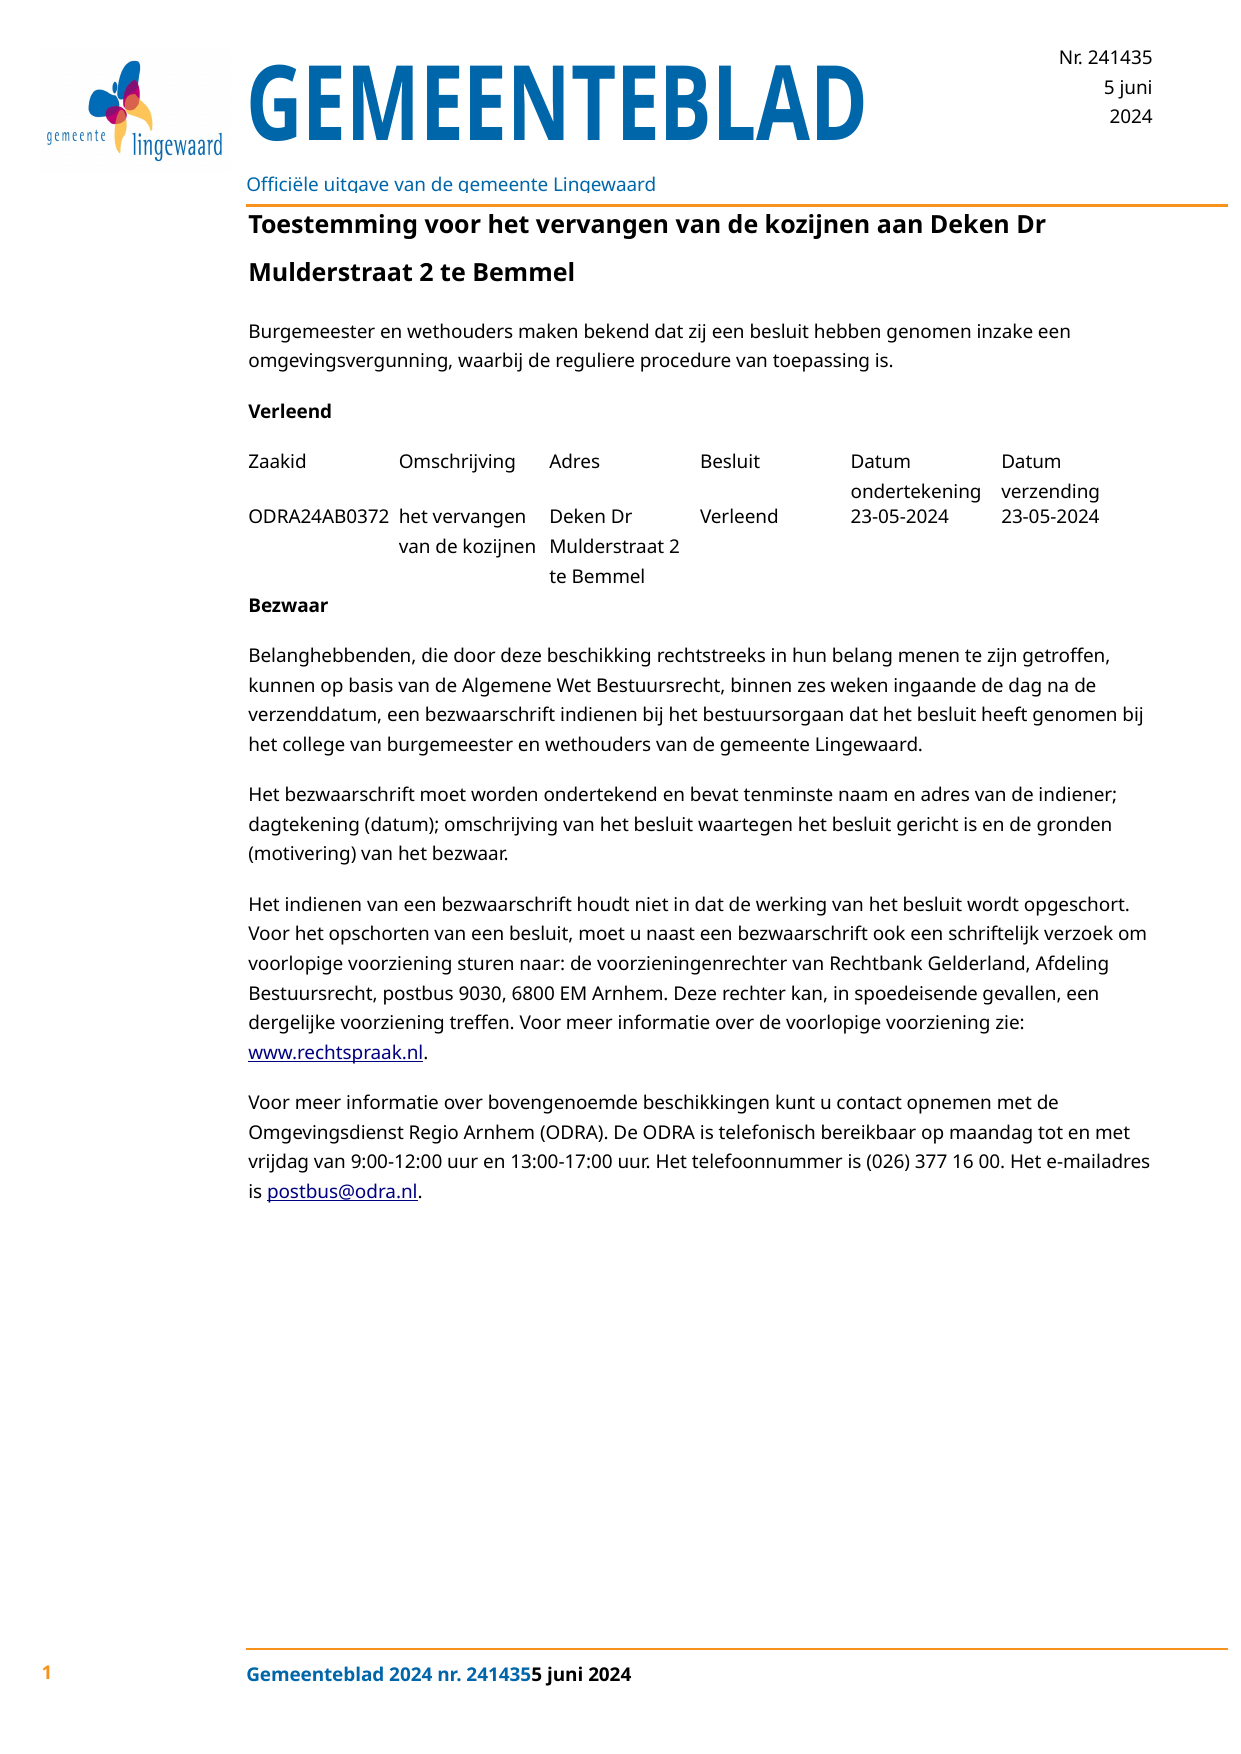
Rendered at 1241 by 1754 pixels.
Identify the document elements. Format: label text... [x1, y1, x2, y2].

text Voor meer informatie over bovengenoemde beschikkingen kunt u contact opnemen met de Omgevingsdienst Regio Arnhem (ODRA). De ODRA is telefonisch bereikbaar op maandag tot en met vrijdag van 9:00-12:00 uur en 13:00-17:00 uur. Het telefoonnummer is (026) 377 16 00. Het e-mailadres is postbus@odra.nl. [248, 1089, 1152, 1204]
picture [41, 47, 231, 172]
table_header Besluit [700, 449, 850, 504]
table_cell het vervangen van de kozijnen [399, 504, 549, 589]
text Burgemeester en wethouders maken bekend dat zij een besluit hebben genomen inzake een omgevingsvergunning, waarbij de reguliere procedure van toepassing is. [248, 318, 1152, 373]
table_header Omschrijving [399, 449, 549, 504]
text Belanghebbenden, die door deze beschikking rechtstreeks in hun belang menen te zijn getroffen, kunnen op basis van de Algemene Wet Bestuursrecht, binnen zes weken ingaande de dag na de verzenddatum, een bezwaarschrift indienen bij het bestuursorgaan dat het besluit heeft genomen bij het college van burgemeester en wethouders van de gemeente Lingewaard. [248, 642, 1152, 757]
table_header Adres [549, 449, 700, 504]
text Verleend [248, 398, 1152, 424]
table_header Zaakid [248, 449, 398, 504]
text Toestemming voor het vervangen van de kozijnen aan Deken Dr Mulderstraat 2 te Bemmel [248, 207, 1152, 288]
table_header Datum ondertekening [850, 449, 1001, 504]
table_cell 23-05-2024 [850, 504, 1001, 589]
table_header Datum verzending [1001, 449, 1152, 504]
text Het bezwaarschrift moet worden ondertekend en bevat tenminste naam en adres van de indiener; dagtekening (datum); omschrijving van het besluit waartegen het besluit gericht is en de gronden (motivering) van het bezwaar. [248, 781, 1152, 866]
table_cell Verleend [700, 504, 850, 589]
text Bezwaar [248, 592, 1152, 618]
table_cell 23-05-2024 [1001, 504, 1152, 589]
table_cell Deken Dr Mulderstraat 2 te Bemmel [549, 504, 700, 589]
table_cell ODRA24AB0372 [248, 504, 398, 589]
text Het indienen van een bezwaarschrift houdt niet in dat de werking van het besluit wordt opgeschort. Voor het opschorten van een besluit, moet u naast een bezwaarschrift ook een schriftelijk verzoek om voorlopige voorziening sturen naar: de voorzieningenrechter van Rechtbank Gelderland, Afdeling Bestuursrecht, postbus 9030, 6800 EM Arnhem. Deze rechter kan, in spoedeisende gevallen, een dergelijke voorziening treffen. Voor meer informatie over de voorlopige voorziening zie: www.rechtspraak.nl. [248, 891, 1152, 1065]
